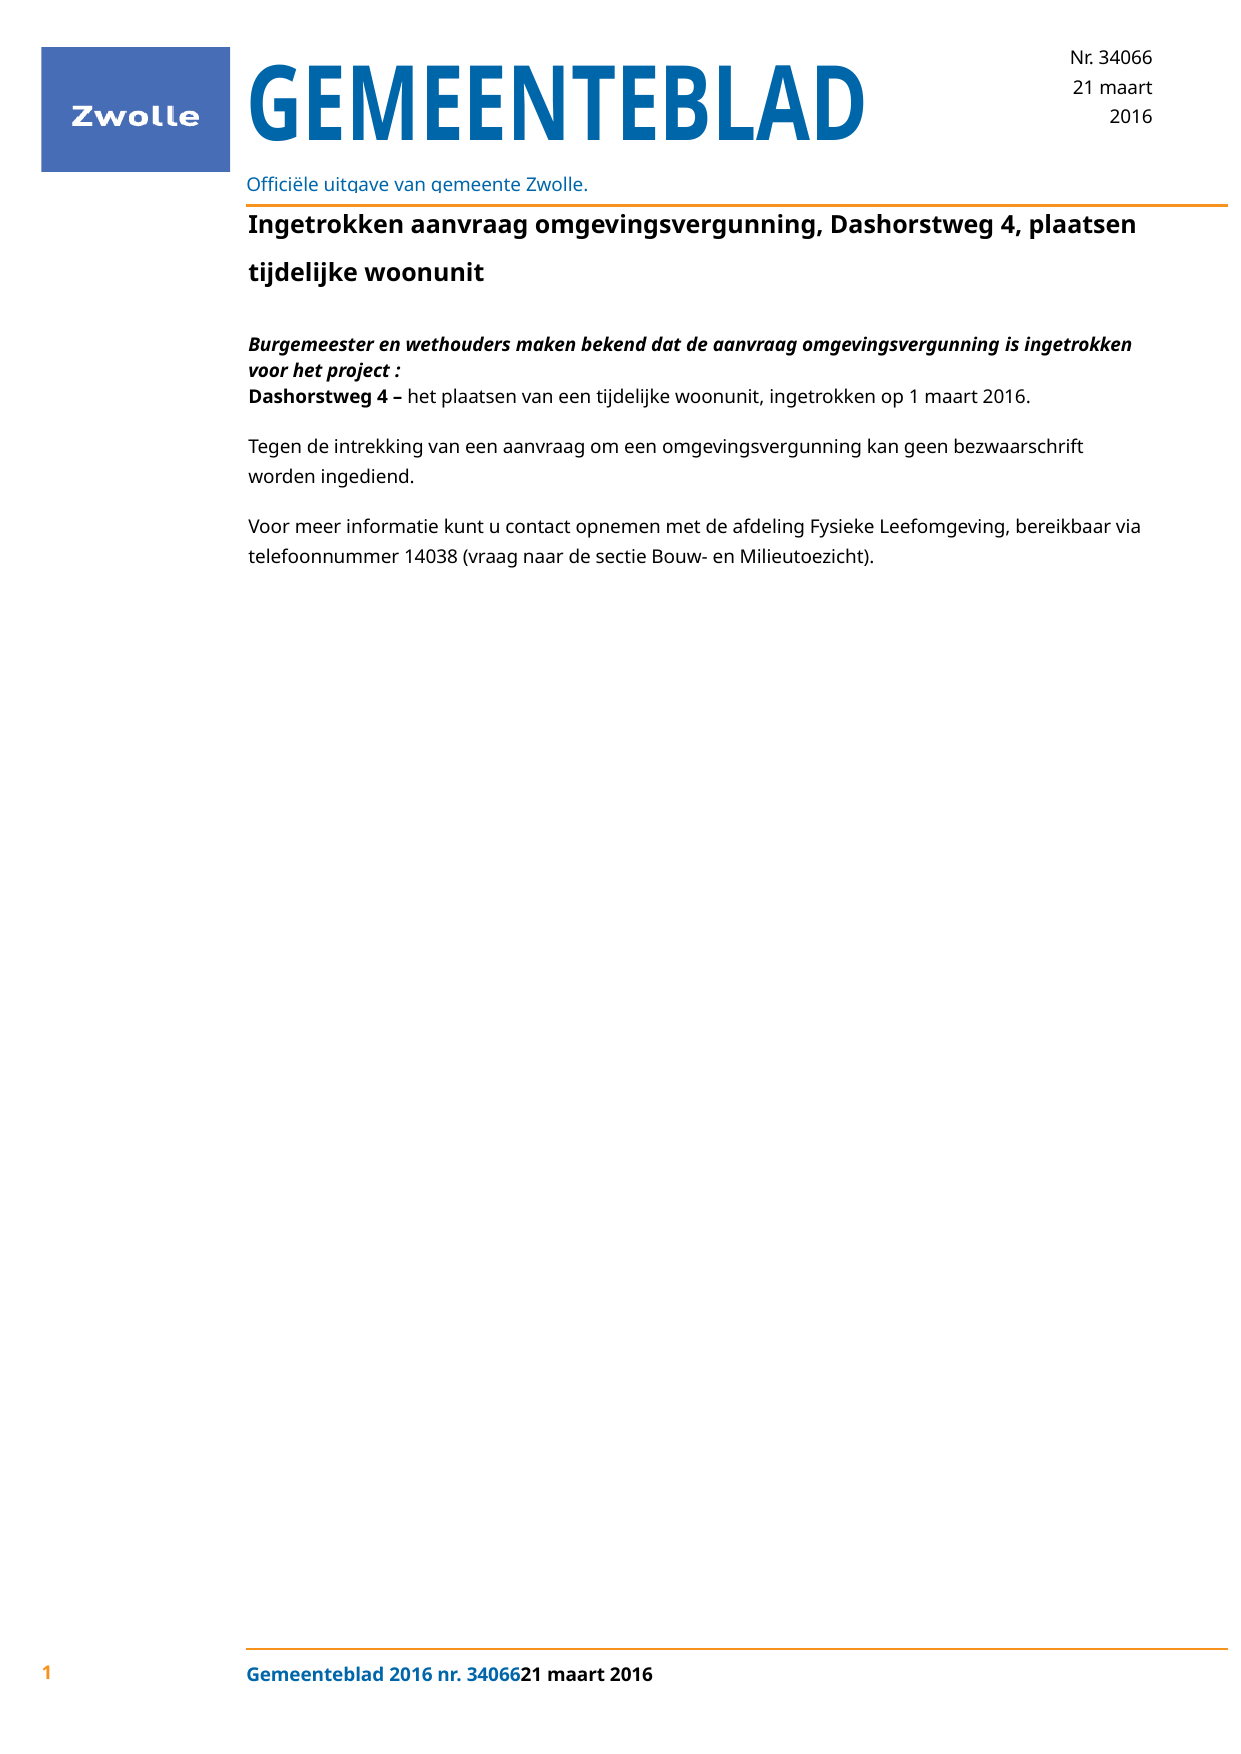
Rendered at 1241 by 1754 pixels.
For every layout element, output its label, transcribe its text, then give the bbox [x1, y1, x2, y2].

picture [41, 47, 231, 172]
text Dashorstweg 4 – het plaatsen van een tijdelijke woonunit, ingetrokken op 1 maart 2016. [248, 383, 1152, 409]
text Voor meer informatie kunt u contact opnemen met de afdeling Fysieke Leefomgeving, bereikbaar via telefoonnummer 14038 (vraag naar de sectie Bouw- en Milieutoezicht). [248, 513, 1152, 569]
text Tegen de intrekking van een aanvraag om een omgevingsvergunning kan geen bezwaarschrift worden ingediend. [248, 433, 1152, 489]
text Ingetrokken aanvraag omgevingsvergunning, Dashorstweg 4, plaatsen tijdelijke woonunit [248, 207, 1152, 288]
text Burgemeester en wethouders maken bekend dat de aanvraag omgevingsvergunning is ingetrokken voor het project : [248, 331, 1152, 383]
